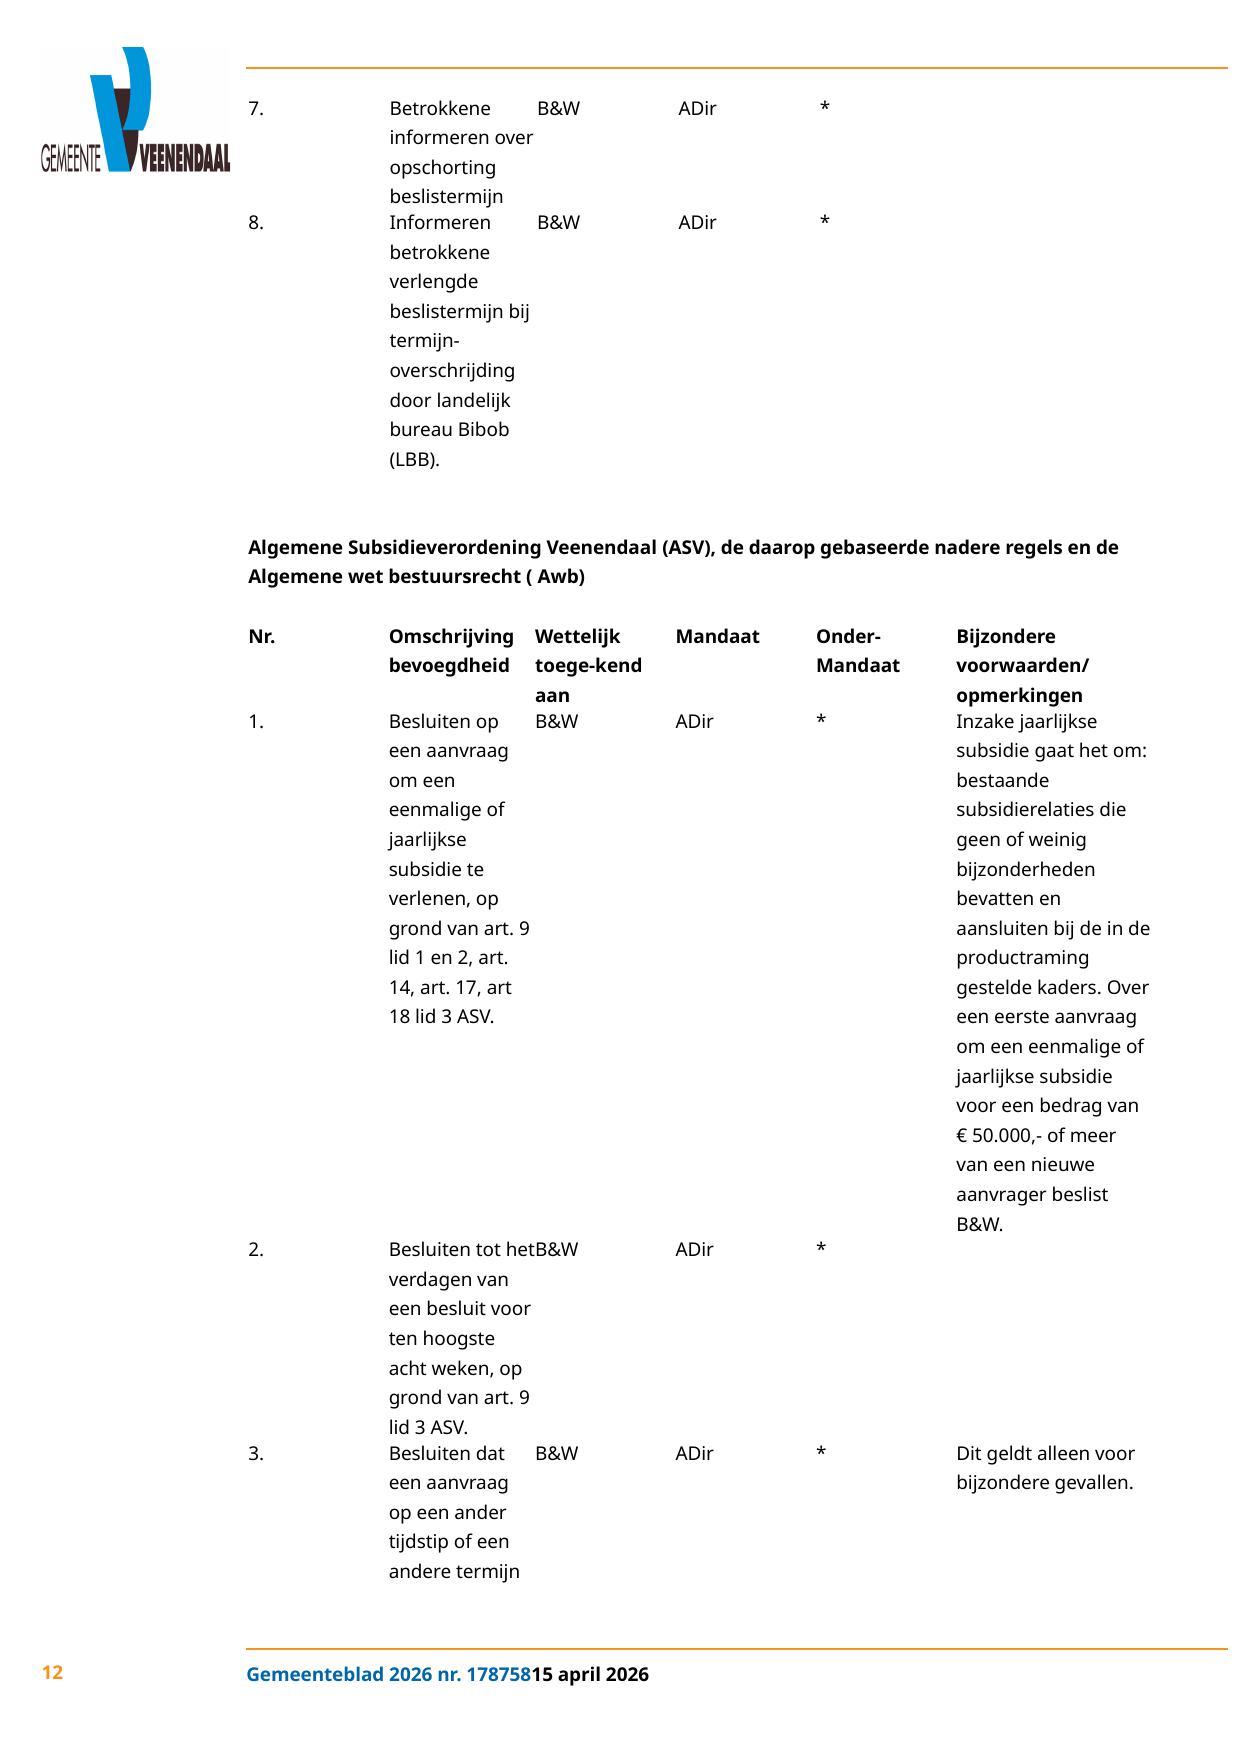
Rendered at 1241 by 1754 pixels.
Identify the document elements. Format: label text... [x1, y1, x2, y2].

table_header Mandaat [675, 623, 816, 708]
table_cell B&W [535, 1440, 675, 1584]
table_cell * [816, 1440, 956, 1584]
table_cell ADir [675, 708, 816, 1236]
text Algemene Subsidieverordening Veenendaal (ASV), de daarop gebaseerde nadere regels en de Algemene wet bestuursrecht ( Awb) [248, 534, 1152, 589]
table_cell Besluiten op een aanvraag om een eenmalige of jaarlijkse subsidie te verlenen, op grond van art. 9 lid 1 en 2, art. 14, art. 17, art 18 lid 3 ASV. [389, 708, 535, 1236]
table_cell ADir [678, 209, 819, 472]
table_cell B&W [535, 708, 675, 1236]
table_cell [961, 95, 1152, 209]
table_cell Dit geldt alleen voor bijzondere gevallen. [956, 1440, 1152, 1584]
table_cell * [820, 209, 961, 472]
table_cell 8. [248, 209, 389, 472]
table_header Wettelijk toege-kend aan [535, 623, 675, 708]
table_cell Betrokkene informeren over opschorting beslistermijn [389, 95, 537, 209]
table_cell ADir [675, 1440, 816, 1584]
table_header Nr. [248, 623, 388, 708]
table_cell 1. [248, 708, 388, 1236]
table_cell * [816, 1236, 956, 1440]
table_cell * [820, 95, 961, 209]
table_cell [956, 1236, 1152, 1440]
table_cell B&W [537, 209, 678, 472]
table_cell Besluiten dat een aanvraag op een ander tijdstip of een andere termijn [389, 1440, 535, 1584]
table_cell * [816, 708, 956, 1236]
table_cell Besluiten tot het verdagen van een besluit voor ten hoogste acht weken, op grond van art. 9 lid 3 ASV. [389, 1236, 535, 1440]
table_cell ADir [675, 1236, 816, 1440]
table_cell B&W [537, 95, 678, 209]
table_cell 3. [248, 1440, 388, 1584]
table_header Bijzondere voorwaarden/ opmerkingen [956, 623, 1152, 708]
table_cell ADir [678, 95, 819, 209]
table_cell 2. [248, 1236, 388, 1440]
table_cell Inzake jaarlijkse subsidie gaat het om: bestaande subsidierelaties die geen of weinig bijzonderheden bevatten en aansluiten bij de in de productraming gestelde kaders. Over een eerste aanvraag om een eenmalige of jaarlijkse subsidie voor een bedrag van € 50.000,- of meer van een nieuwe aanvrager beslist B&W. [956, 708, 1152, 1236]
picture [123, 47, 231, 172]
picture [41, 47, 130, 172]
table_header Onder- Mandaat [816, 623, 956, 708]
table_cell [961, 209, 1152, 472]
table_cell B&W [535, 1236, 675, 1440]
table_header Omschrijving bevoegdheid [389, 623, 535, 708]
table_cell 7. [248, 95, 389, 209]
table_cell Informeren betrokkene verlengde beslistermijn bij termijn-overschrijding door landelijk bureau Bibob (LBB). [389, 209, 537, 472]
